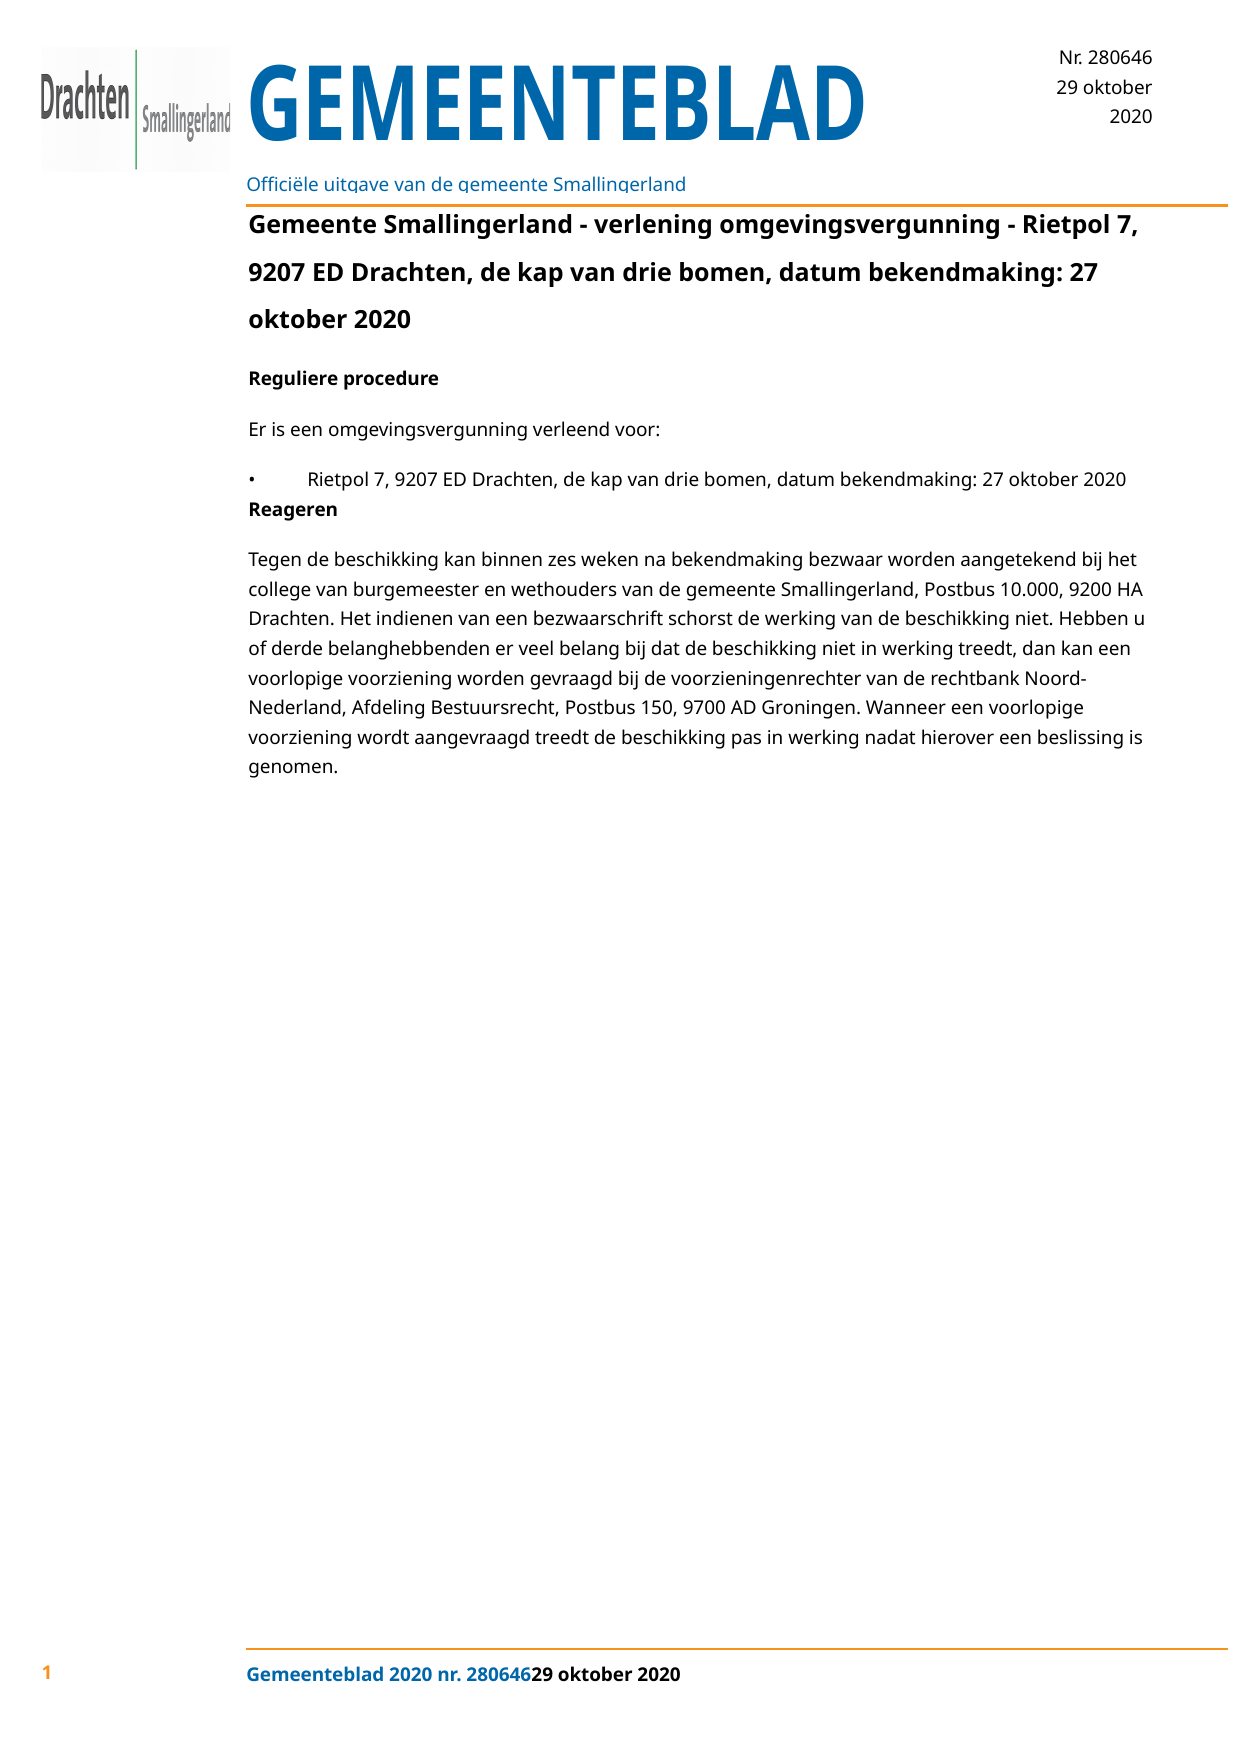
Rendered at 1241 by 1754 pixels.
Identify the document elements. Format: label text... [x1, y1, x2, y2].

picture [41, 47, 231, 172]
text Er is een omgevingsvergunning verleend voor: [248, 416, 1152, 442]
text Reguliere procedure [248, 366, 1152, 391]
text Reageren [248, 496, 1152, 522]
text Gemeente Smallingerland - verlening omgevingsvergunning - Rietpol 7, 9207 ED Drachten, de kap van drie bomen, datum bekendmaking: 27 oktober 2020 [248, 207, 1152, 336]
list Rietpol 7, 9207 ED Drachten, de kap van drie bomen, datum bekendmaking: 27 oktober 2020 [248, 466, 1152, 492]
text Tegen de beschikking kan binnen zes weken na bekendmaking bezwaar worden aangetekend bij het college van burgemeester en wethouders van de gemeente Smallingerland, Postbus 10.000, 9200 HA Drachten. Het indienen van een bezwaarschrift schorst de werking van de beschikking niet. Hebben u of derde belanghebbenden er veel belang bij dat de beschikking niet in werking treedt, dan kan een voorlopige voorziening worden gevraagd bij de voorzieningenrechter van de rechtbank Noord-Nederland, Afdeling Bestuursrecht, Postbus 150, 9700 AD Groningen. Wanneer een voorlopige voorziening wordt aangevraagd treedt de beschikking pas in werking nadat hierover een beslissing is genomen. [248, 546, 1152, 779]
